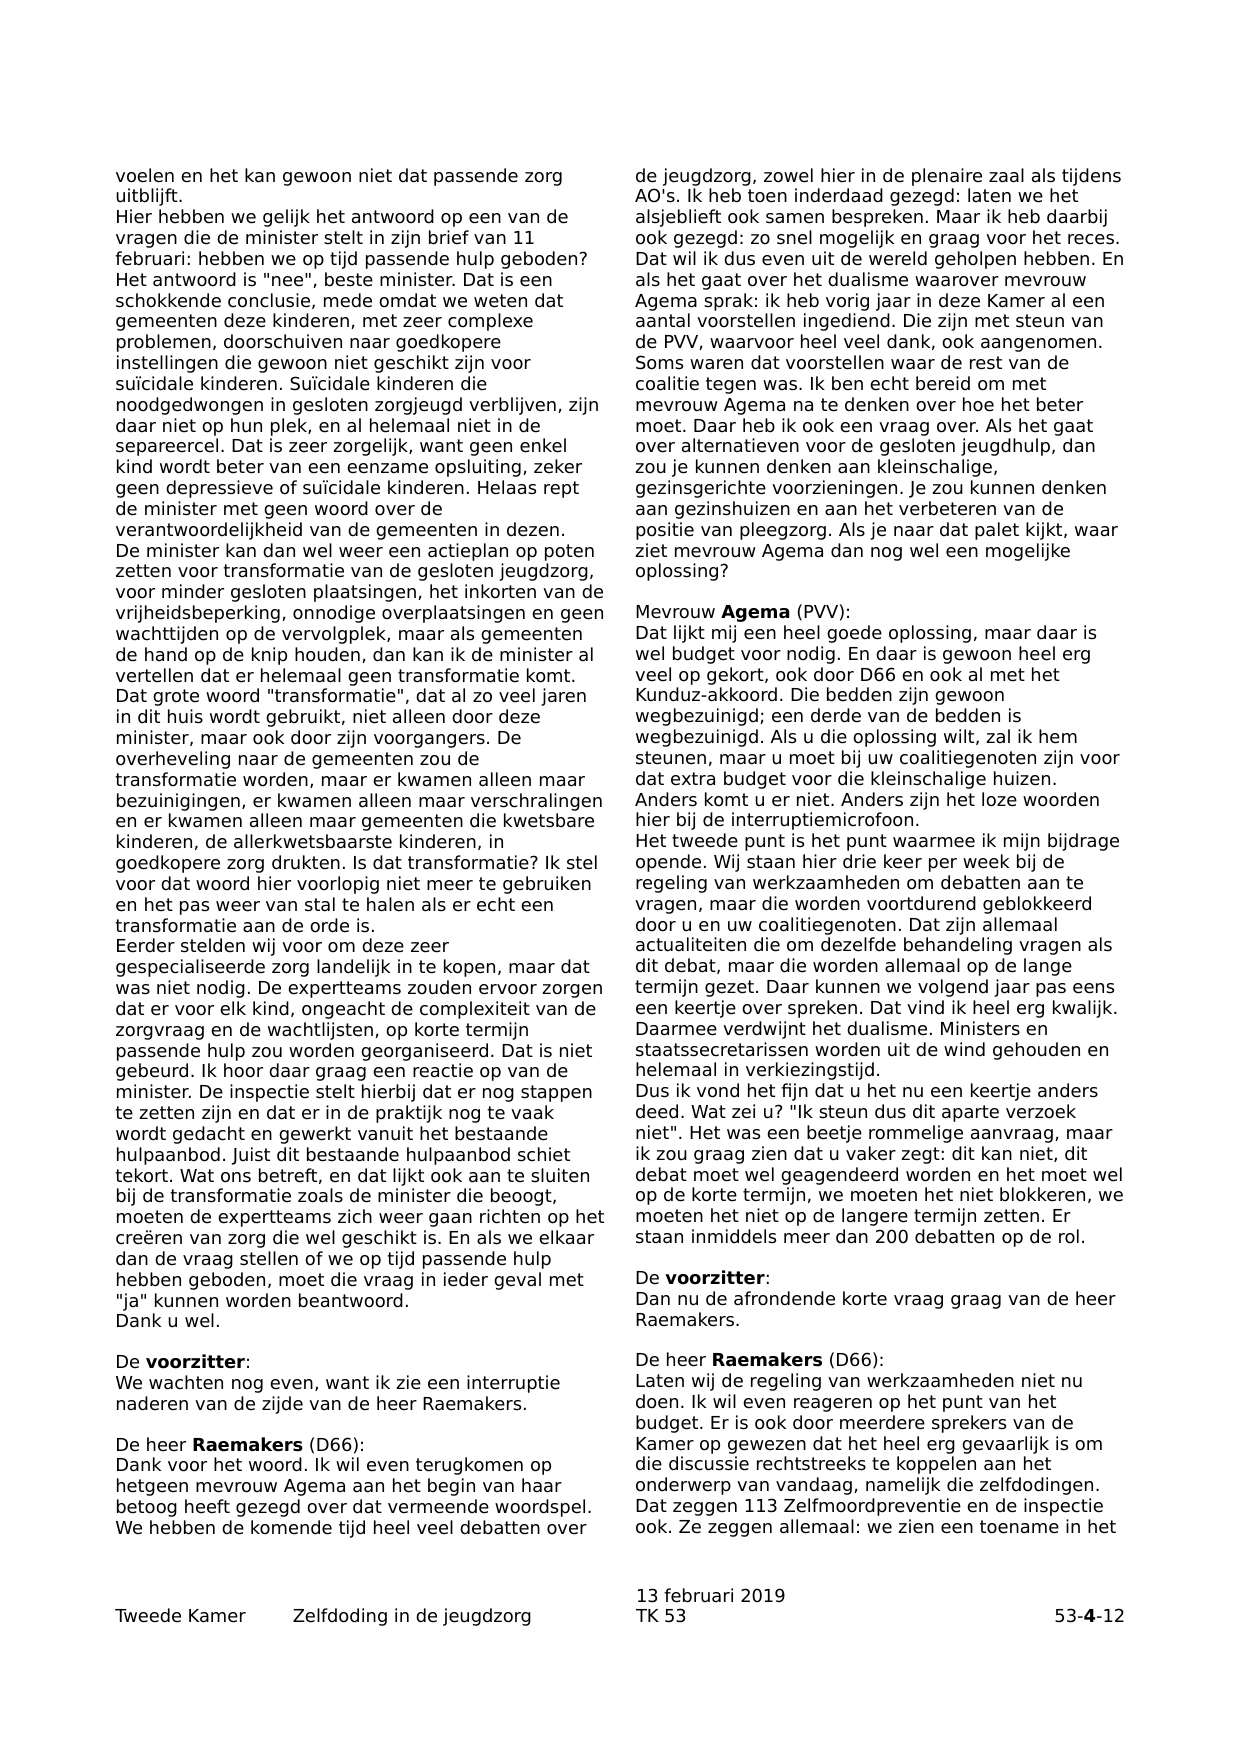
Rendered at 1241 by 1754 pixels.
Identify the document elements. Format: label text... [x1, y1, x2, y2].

text De voorzitter: [635, 1268, 1125, 1288]
text De heer Raemakers (D66): [635, 1350, 1125, 1371]
text De minister kan dan wel weer een actieplan op poten zetten voor transformatie van de gesloten jeugdzorg, voor minder gesloten plaatsingen, het inkorten van de vrijheidsbeperking, onnodige overplaatsingen en geen wachttijden op de vervolgplek, maar als gemeenten de hand op de knip houden, dan kan ik de minister al vertellen dat er helemaal geen transformatie komt. Dat grote woord "transformatie", dat al zo veel jaren in dit huis wordt gebruikt, niet alleen door deze minister, maar ook door zijn voorgangers. De overheveling naar de gemeenten zou de transformatie worden, maar er kwamen alleen maar bezuinigingen, er kwamen alleen maar verschralingen en er kwamen alleen maar gemeenten die kwetsbare kinderen, de allerkwetsbaarste kinderen, in goedkopere zorg drukten. Is dat transformatie? Ik stel voor dat woord hier voorlopig niet meer te gebruiken en het pas weer van stal te halen als er echt een transformatie aan de orde is. [115, 540, 605, 936]
text de jeugdzorg, zowel hier in de plenaire zaal als tijdens AO's. Ik heb toen inderdaad gezegd: laten we het alsjeblieft ook samen bespreken. Maar ik heb daarbij ook gezegd: zo snel mogelijk en graag voor het reces. Dat wil ik dus even uit de wereld geholpen hebben. En als het gaat over het dualisme waarover mevrouw Agema sprak: ik heb vorig jaar in deze Kamer al een aantal voorstellen ingediend. Die zijn met steun van de PVV, waarvoor heel veel dank, ook aangenomen. Soms waren dat voorstellen waar de rest van de coalitie tegen was. Ik ben echt bereid om met mevrouw Agema na te denken over hoe het beter moet. Daar heb ik ook een vraag over. Als het gaat over alternatieven voor de gesloten jeugdhulp, dan zou je kunnen denken aan kleinschalige, gezinsgerichte voorzieningen. Je zou kunnen denken aan gezinshuizen en aan het verbeteren van de positie van pleegzorg. Als je naar dat palet kijkt, waar ziet mevrouw Agema dan nog wel een mogelijke oplossing? [635, 165, 1125, 582]
text De heer Raemakers (D66): [115, 1434, 605, 1455]
text De voorzitter: [115, 1352, 605, 1373]
text Het tweede punt is het punt waarmee ik mijn bijdrage opende. Wij staan hier drie keer per week bij de regeling van werkzaamheden om debatten aan te vragen, maar die worden voortdurend geblokkeerd door u en uw coalitiegenoten. Dat zijn allemaal actualiteiten die om dezelfde behandeling vragen als dit debat, maar die worden allemaal op de lange termijn gezet. Daar kunnen we volgend jaar pas eens een keertje over spreken. Dat vind ik heel erg kwalijk. Daarmee verdwijnt het dualisme. Ministers en staatssecretarissen worden uit de wind gehouden en helemaal in verkiezingstijd. [635, 831, 1125, 1081]
text Eerder stelden wij voor om deze zeer gespecialiseerde zorg landelijk in te kopen, maar dat was niet nodig. De expertteams zouden ervoor zorgen dat er voor elk kind, ongeacht de complexiteit van de zorgvraag en de wachtlijsten, op korte termijn passende hulp zou worden georganiseerd. Dat is niet gebeurd. Ik hoor daar graag een reactie op van de minister. De inspectie stelt hierbij dat er nog stappen te zetten zijn en dat er in de praktijk nog te vaak wordt gedacht en gewerkt vanuit het bestaande hulpaanbod. Juist dit bestaande hulpaanbod schiet tekort. Wat ons betreft, en dat lijkt ook aan te sluiten bij de transformatie zoals de minister die beoogt, moeten de expertteams zich weer gaan richten op het creëren van zorg die wel geschikt is. En als we elkaar dan de vraag stellen of we op tijd passende hulp hebben geboden, moet die vraag in ieder geval met "ja" kunnen worden beantwoord. [115, 936, 605, 1311]
text Dank u wel. [115, 1311, 605, 1332]
text We wachten nog even, want ik zie een interruptie naderen van de zijde van de heer Raemakers. [115, 1373, 605, 1414]
text voelen en het kan gewoon niet dat passende zorg uitblijft. [115, 165, 605, 207]
text Mevrouw Agema (PVV): [635, 602, 1125, 623]
text Laten wij de regeling van werkzaamheden niet nu doen. Ik wil even reageren op het punt van het budget. Er is ook door meerdere sprekers van de Kamer op gewezen dat het heel erg gevaarlijk is om die discussie rechtstreeks te koppelen aan het onderwerp van vandaag, namelijk die zelfdodingen. Dat zeggen 113 Zelfmoordpreventie en de inspectie ook. Ze zeggen allemaal: we zien een toename in het [635, 1371, 1125, 1537]
text Dat lijkt mij een heel goede oplossing, maar daar is wel budget voor nodig. En daar is gewoon heel erg veel op gekort, ook door D66 en ook al met het Kunduz-akkoord. Die bedden zijn gewoon wegbezuinigd; een derde van de bedden is wegbezuinigd. Als u die oplossing wilt, zal ik hem steunen, maar u moet bij uw coalitiegenoten zijn voor dat extra budget voor die kleinschalige huizen. Anders komt u er niet. Anders zijn het loze woorden hier bij de interruptiemicrofoon. [635, 623, 1125, 831]
text Dank voor het woord. Ik wil even terugkomen op hetgeen mevrouw Agema aan het begin van haar betoog heeft gezegd over dat vermeende woordspel. We hebben de komende tijd heel veel debatten over [115, 1455, 605, 1538]
text Hier hebben we gelijk het antwoord op een van de vragen die de minister stelt in zijn brief van 11 februari: hebben we op tijd passende hulp geboden? Het antwoord is "nee", beste minister. Dat is een schokkende conclusie, mede omdat we weten dat gemeenten deze kinderen, met zeer complexe problemen, doorschuiven naar goedkopere instellingen die gewoon niet geschikt zijn voor suïcidale kinderen. Suïcidale kinderen die noodgedwongen in gesloten zorgjeugd verblijven, zijn daar niet op hun plek, en al helemaal niet in de separeercel. Dat is zeer zorgelijk, want geen enkel kind wordt beter van een eenzame opsluiting, zeker geen depressieve of suïcidale kinderen. Helaas rept de minister met geen woord over de verantwoordelijkheid van de gemeenten in dezen. [115, 207, 605, 540]
text Dan nu de afrondende korte vraag graag van de heer Raemakers. [635, 1288, 1125, 1330]
text Dus ik vond het fijn dat u het nu een keertje anders deed. Wat zei u? "Ik steun dus dit aparte verzoek niet". Het was een beetje rommelige aanvraag, maar ik zou graag zien dat u vaker zegt: dit kan niet, dit debat moet wel geagendeerd worden en het moet wel op de korte termijn, we moeten het niet blokkeren, we moeten het niet op de langere termijn zetten. Er staan inmiddels meer dan 200 debatten op de rol. [635, 1081, 1125, 1248]
